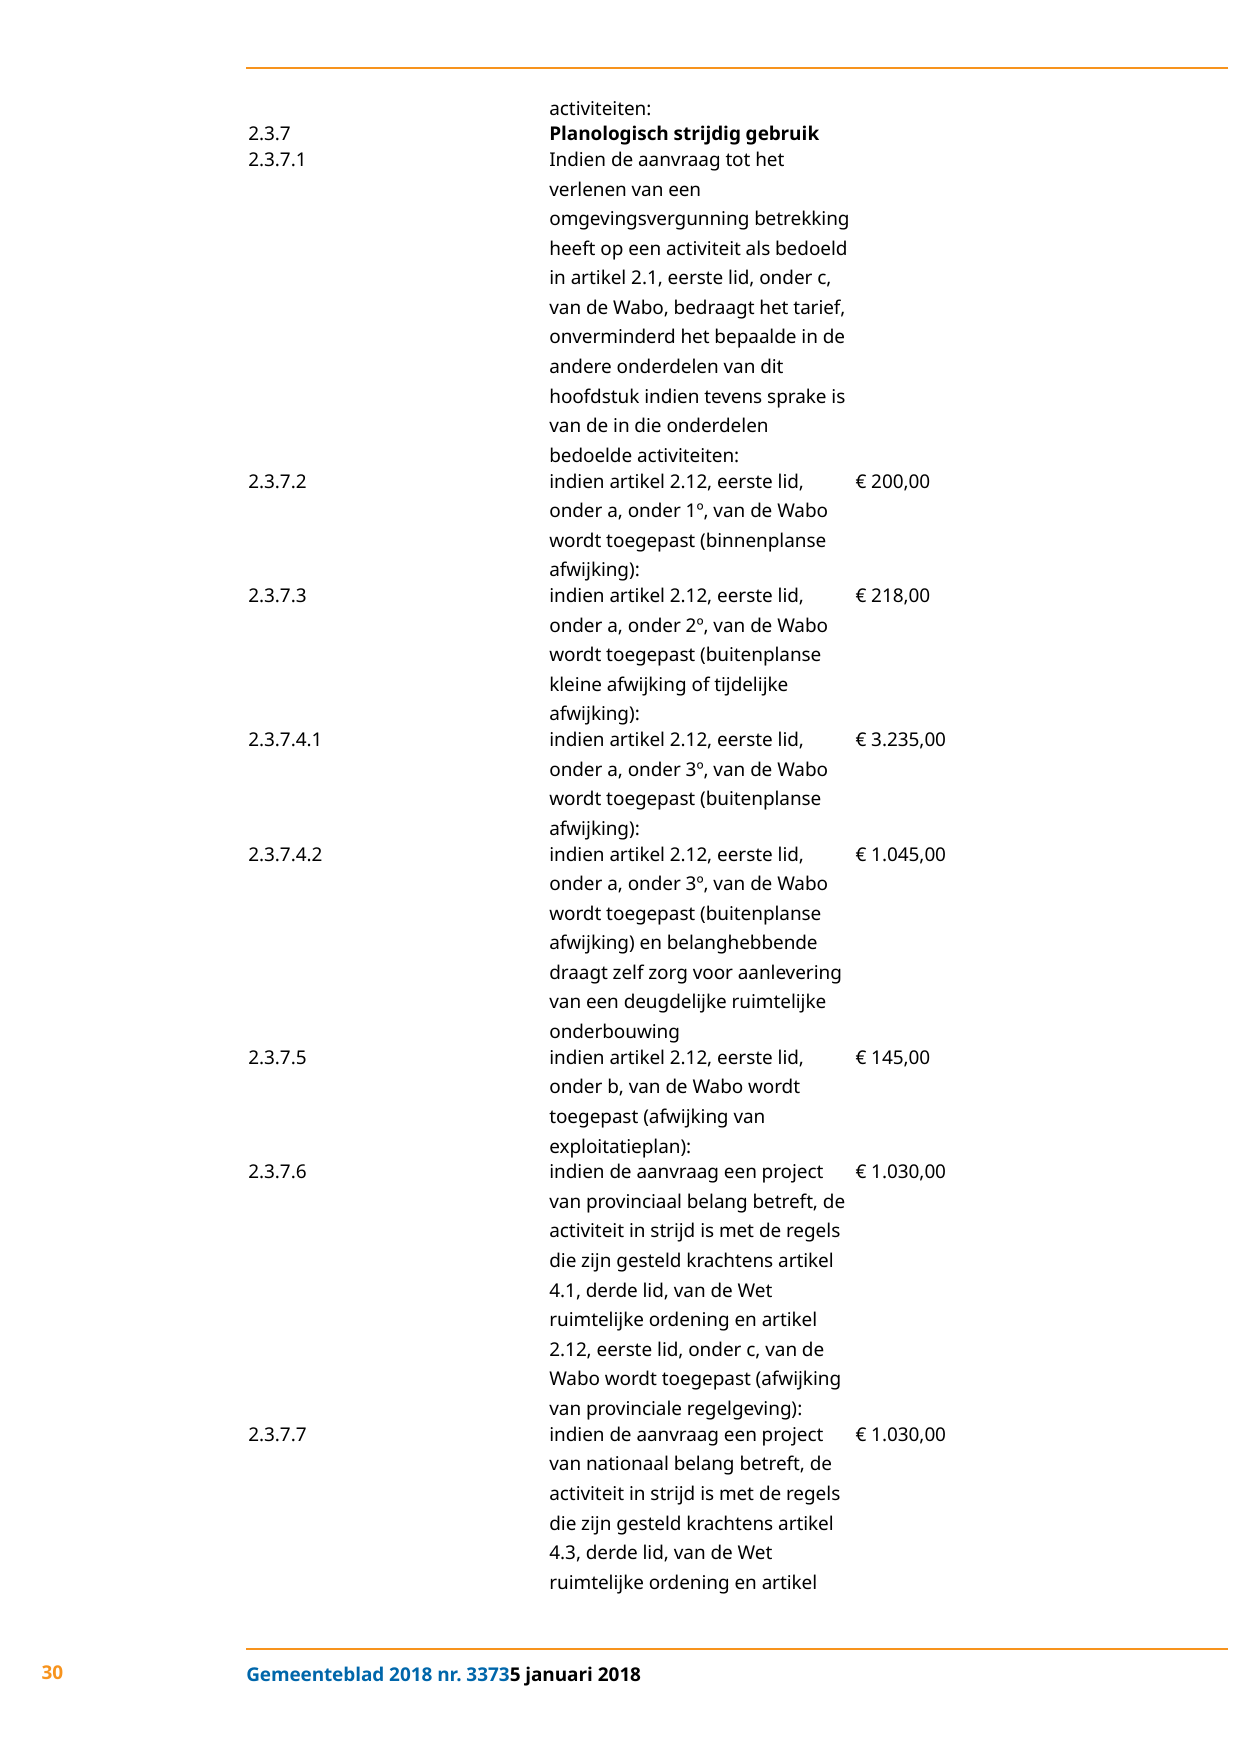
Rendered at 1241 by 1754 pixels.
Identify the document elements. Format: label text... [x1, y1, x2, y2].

table_cell € 1.030,00 [850, 1159, 1152, 1421]
table_cell [850, 146, 1152, 468]
table_cell indien artikel 2.12, eerste lid, onder a, onder 3º, van de Wabo wordt toegepast (buitenplanse afwijking): [549, 726, 850, 841]
table_cell [248, 95, 549, 121]
table_cell indien de aanvraag een project van provinciaal belang betreft, de activiteit in strijd is met de regels die zijn gesteld krachtens artikel 4.1, derde lid, van de Wet ruimtelijke ordening en artikel 2.12, eerste lid, onder c, van de Wabo wordt toegepast (afwijking van provinciale regelgeving): [549, 1159, 850, 1421]
table_cell [850, 95, 1152, 121]
table_cell 2.3.7.4.2 [248, 841, 549, 1044]
table_cell indien artikel 2.12, eerste lid, onder a, onder 3º, van de Wabo wordt toegepast (buitenplanse afwijking) en belanghebbende draagt zelf zorg voor aanlevering van een deugdelijke ruimtelijke onderbouwing [549, 841, 850, 1044]
table_cell indien artikel 2.12, eerste lid, onder a, onder 2º, van de Wabo wordt toegepast (buitenplanse kleine afwijking of tijdelijke afwijking): [549, 582, 850, 726]
table_cell indien de aanvraag een project van nationaal belang betreft, de activiteit in strijd is met de regels die zijn gesteld krachtens artikel 4.3, derde lid, van de Wet ruimtelijke ordening en artikel [549, 1421, 850, 1594]
table_cell € 218,00 [850, 582, 1152, 726]
table_cell Indien de aanvraag tot het verlenen van een omgevingsvergunning betrekking heeft op een activiteit als bedoeld in artikel 2.1, eerste lid, onder c, van de Wabo, bedraagt het tarief, onverminderd het bepaalde in de andere onderdelen van dit hoofdstuk indien tevens sprake is van de in die onderdelen bedoelde activiteiten: [549, 146, 850, 468]
table_cell activiteiten: [549, 95, 850, 121]
table_cell Planologisch strijdig gebruik [549, 121, 850, 146]
table_cell 2.3.7.5 [248, 1044, 549, 1158]
table_cell 2.3.7.6 [248, 1159, 549, 1421]
table_cell 2.3.7.4.1 [248, 726, 549, 841]
table_cell 2.3.7.7 [248, 1421, 549, 1594]
table_cell € 3.235,00 [850, 726, 1152, 841]
table_cell € 1.030,00 [850, 1421, 1152, 1594]
table_cell € 200,00 [850, 468, 1152, 582]
table_cell indien artikel 2.12, eerste lid, onder a, onder 1º, van de Wabo wordt toegepast (binnenplanse afwijking): [549, 468, 850, 582]
table_cell € 1.045,00 [850, 841, 1152, 1044]
picture [41, 47, 231, 172]
table_cell € 145,00 [850, 1044, 1152, 1158]
table_cell 2.3.7.3 [248, 582, 549, 726]
table_cell indien artikel 2.12, eerste lid, onder b, van de Wabo wordt toegepast (afwijking van exploitatieplan): [549, 1044, 850, 1158]
table_cell 2.3.7 [248, 121, 549, 146]
table_cell [850, 121, 1152, 146]
table_cell 2.3.7.2 [248, 468, 549, 582]
table_cell 2.3.7.1 [248, 146, 549, 468]
